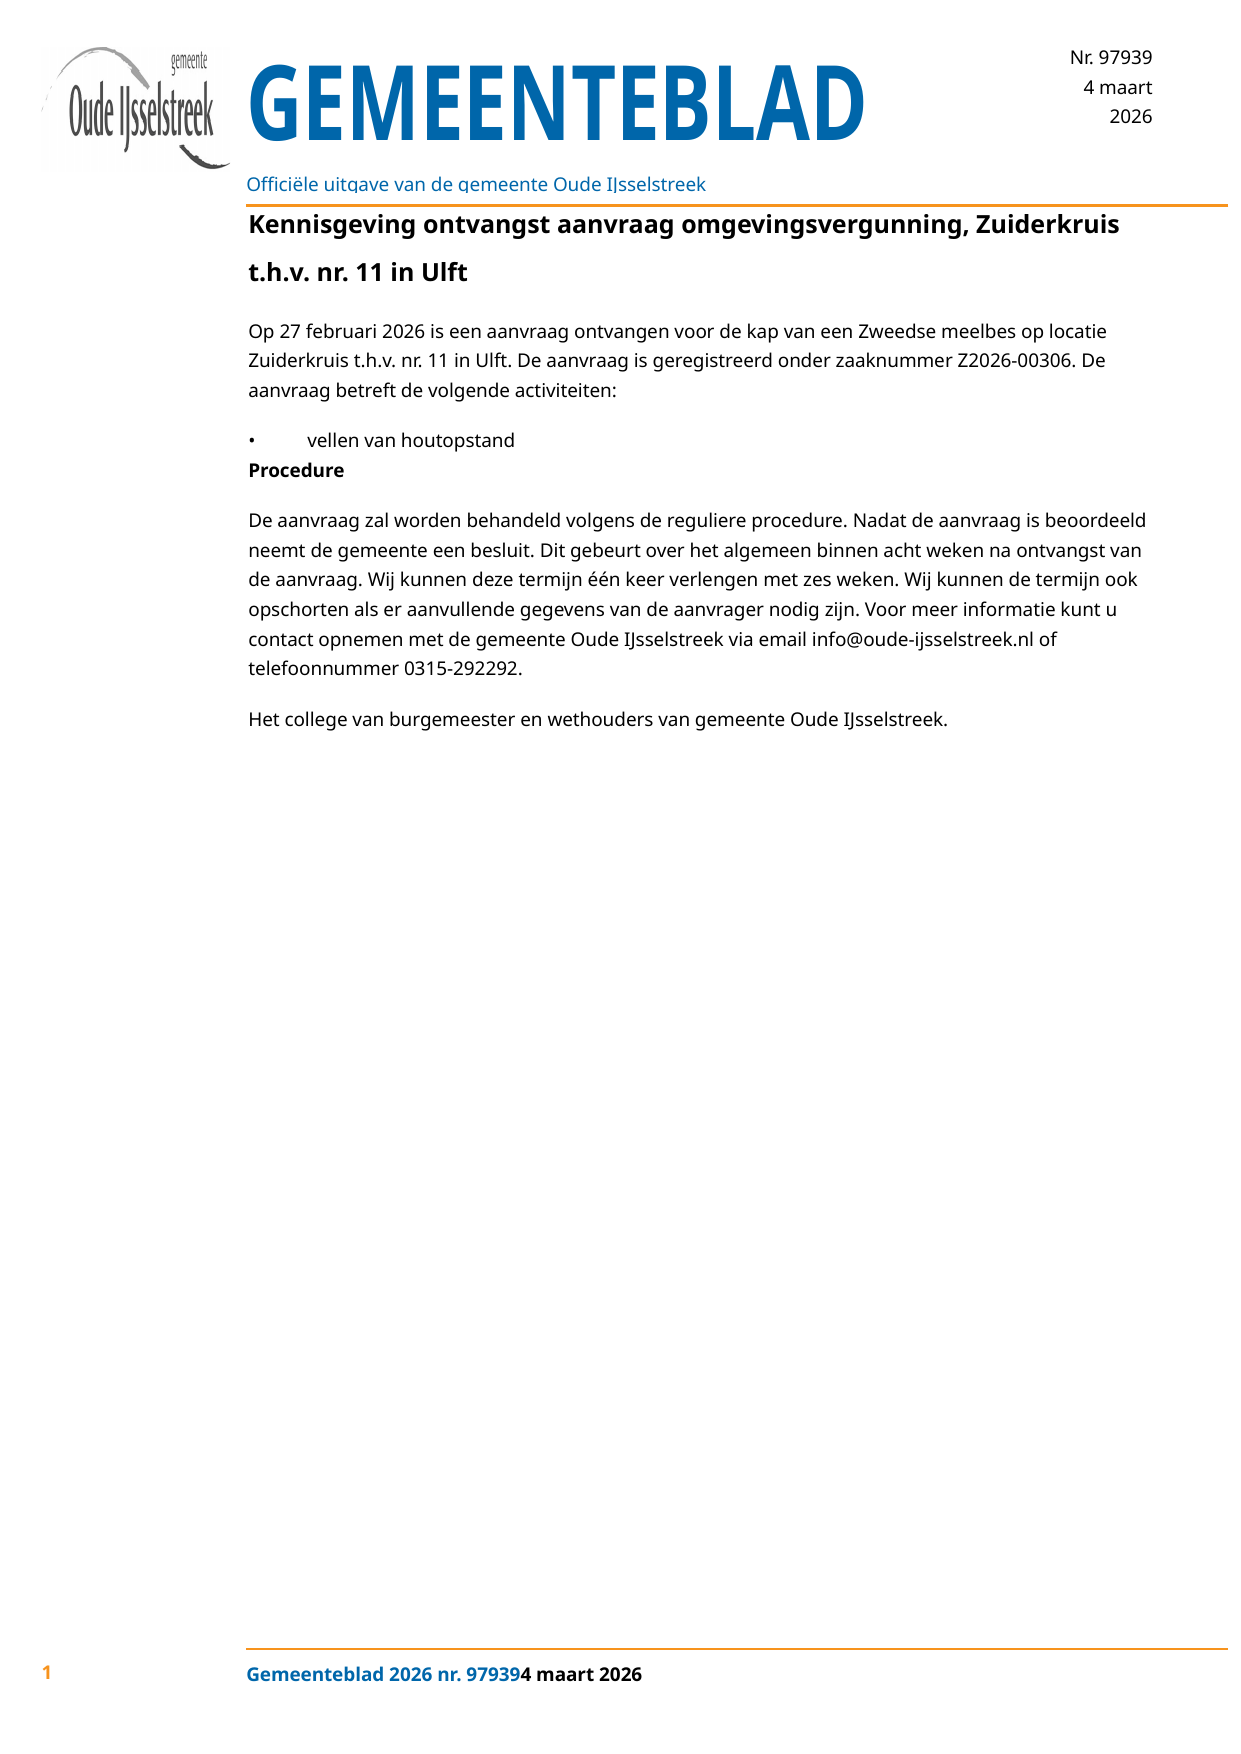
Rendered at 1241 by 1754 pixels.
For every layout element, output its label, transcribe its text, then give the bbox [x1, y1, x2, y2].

text Procedure [248, 457, 1152, 483]
list vellen van houtopstand [248, 427, 1152, 453]
text Het college van burgemeester en wethouders van gemeente Oude IJsselstreek. [248, 706, 1152, 732]
text De aanvraag zal worden behandeld volgens de reguliere procedure. Nadat de aanvraag is beoordeeld neemt de gemeente een besluit. Dit gebeurt over het algemeen binnen acht weken na ontvangst van de aanvraag. Wij kunnen deze termijn één keer verlengen met zes weken. Wij kunnen de termijn ook opschorten als er aanvullende gegevens van de aanvrager nodig zijn. Voor meer informatie kunt u contact opnemen met de gemeente Oude IJsselstreek via email info@oude-ijsselstreek.nl of telefoonnummer 0315-292292. [248, 507, 1152, 681]
text Op 27 februari 2026 is een aanvraag ontvangen voor de kap van een Zweedse meelbes op locatie Zuiderkruis t.h.v. nr. 11 in Ulft. De aanvraag is geregistreerd onder zaaknummer Z2026-00306. De aanvraag betreft de volgende activiteiten: [248, 318, 1152, 403]
text Kennisgeving ontvangst aanvraag omgevingsvergunning, Zuiderkruis t.h.v. nr. 11 in Ulft [248, 207, 1152, 288]
picture [41, 47, 231, 172]
